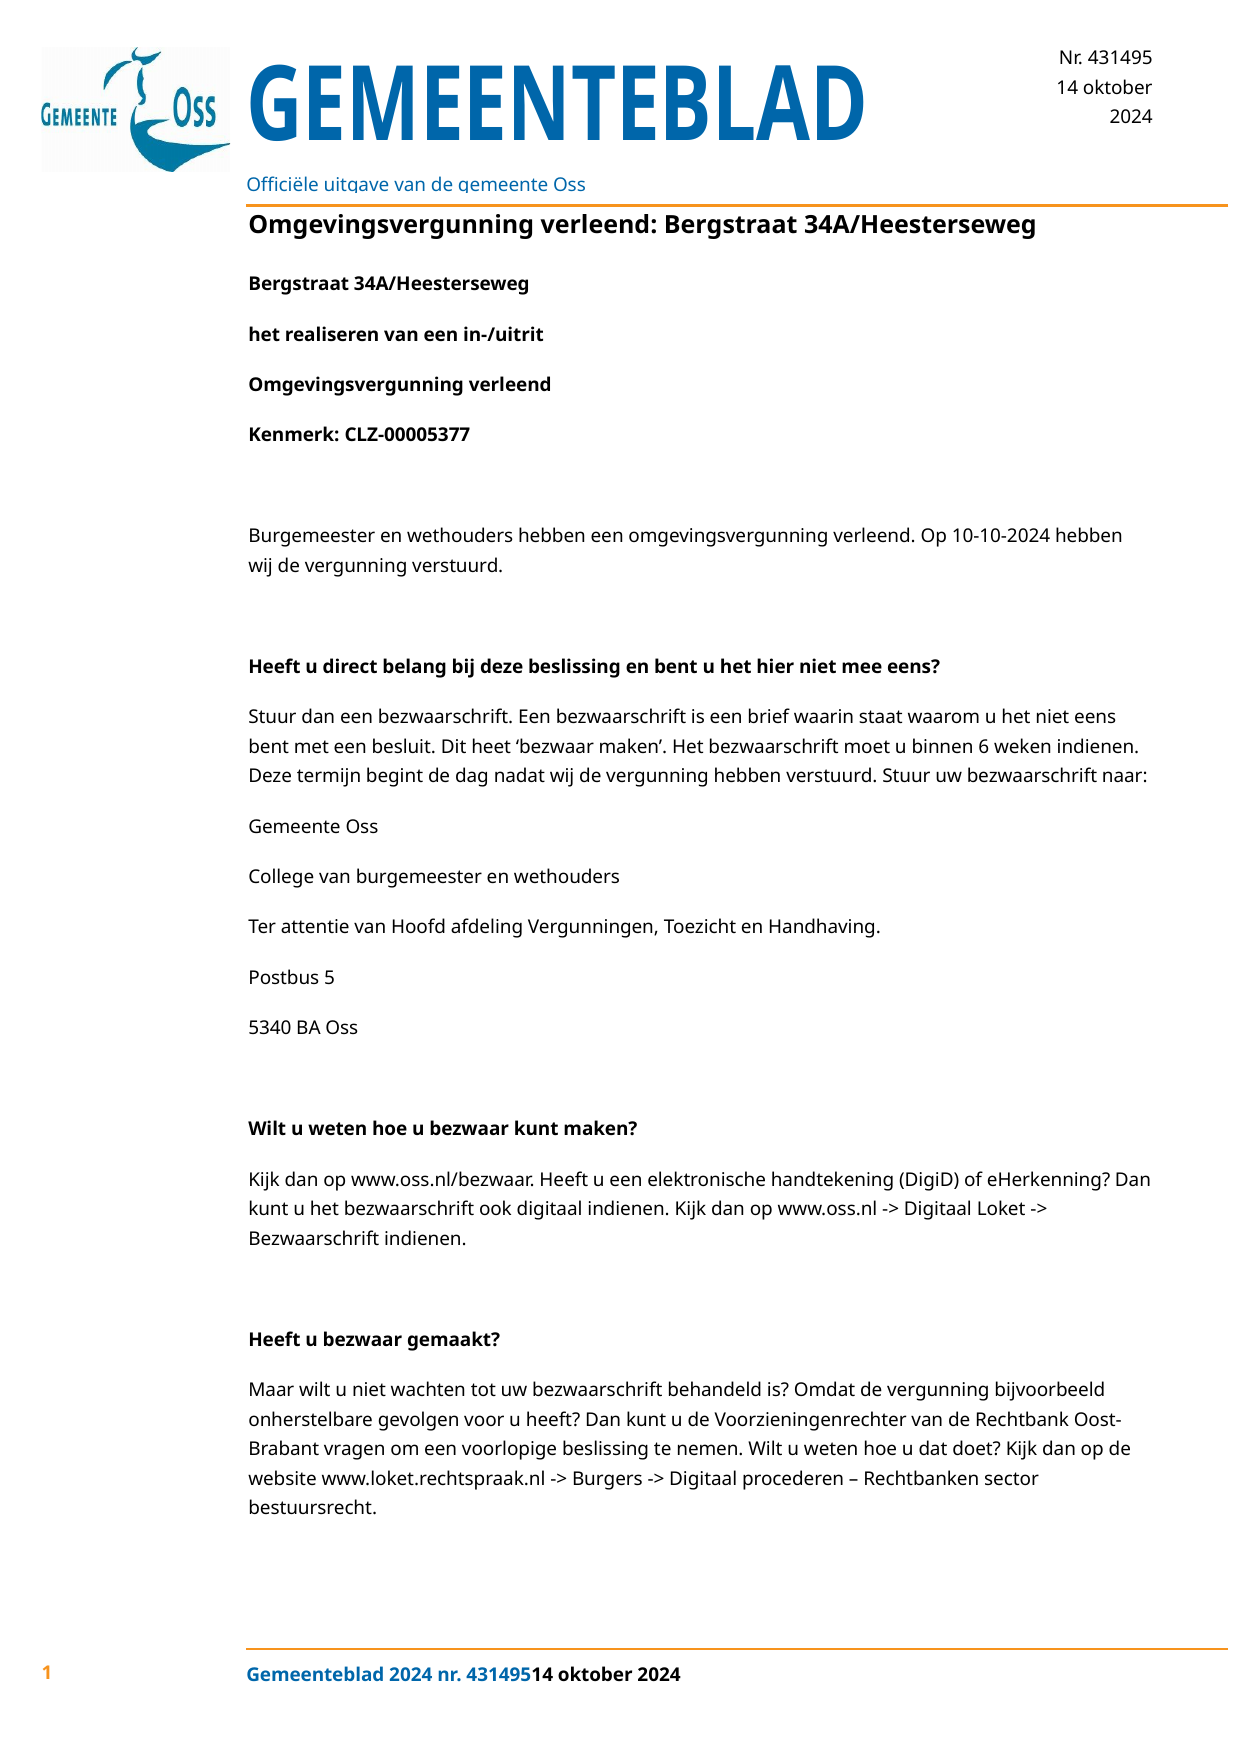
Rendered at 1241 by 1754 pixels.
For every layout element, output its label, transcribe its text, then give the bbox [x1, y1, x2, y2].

text het realiseren van een in-/uitrit [248, 321, 1152, 346]
text Heeft u direct belang bij deze beslissing en bent u het hier niet mee eens? [248, 653, 1152, 678]
text Omgevingsvergunning verleend [248, 371, 1152, 397]
text Omgevingsvergunning verleend: Bergstraat 34A/Heesterseweg [248, 207, 1152, 241]
text 5340 BA Oss [248, 1014, 1152, 1040]
text Kenmerk: CLZ-00005377 [248, 422, 1152, 447]
text Maar wilt u niet wachten tot uw bezwaarschrift behandeld is? Omdat de vergunning bijvoorbeeld onherstelbare gevolgen voor u heeft? Dan kunt u de Voorzieningenrechter van de Rechtbank Oost-Brabant vragen om een voorlopige beslissing te nemen. Wilt u weten hoe u dat doet? Kijk dan op de website www.loket.rechtspraak.nl -> Burgers -> Digitaal procederen – Rechtbanken sector bestuursrecht. [248, 1376, 1152, 1520]
text Gemeente Oss [248, 813, 1152, 838]
text Bergstraat 34A/Heesterseweg [248, 270, 1152, 296]
text Burgemeester en wethouders hebben een omgevingsvergunning verleend. Op 10-10-2024 hebben wij de vergunning verstuurd. [248, 522, 1152, 578]
text Heeft u bezwaar gemaakt? [248, 1326, 1152, 1351]
text Stuur dan een bezwaarschrift. Een bezwaarschrift is een brief waarin staat waarom u het niet eens bent met een besluit. Dit heet ‘bezwaar maken’. Het bezwaarschrift moet u binnen 6 weken indienen. Deze termijn begint de dag nadat wij de vergunning hebben verstuurd. Stuur uw bezwaarschrift naar: [248, 703, 1152, 788]
text College van burgemeester en wethouders [248, 863, 1152, 889]
picture [41, 47, 231, 172]
text Wilt u weten hoe u bezwaar kunt maken? [248, 1115, 1152, 1141]
text Ter attentie van Hoofd afdeling Vergunningen, Toezicht en Handhaving. [248, 914, 1152, 939]
text Kijk dan op www.oss.nl/bezwaar. Heeft u een elektronische handtekening (DigiD) of eHerkenning? Dan kunt u het bezwaarschrift ook digitaal indienen. Kijk dan op www.oss.nl -> Digitaal Loket -> Bezwaarschrift indienen. [248, 1166, 1152, 1251]
text Postbus 5 [248, 964, 1152, 990]
